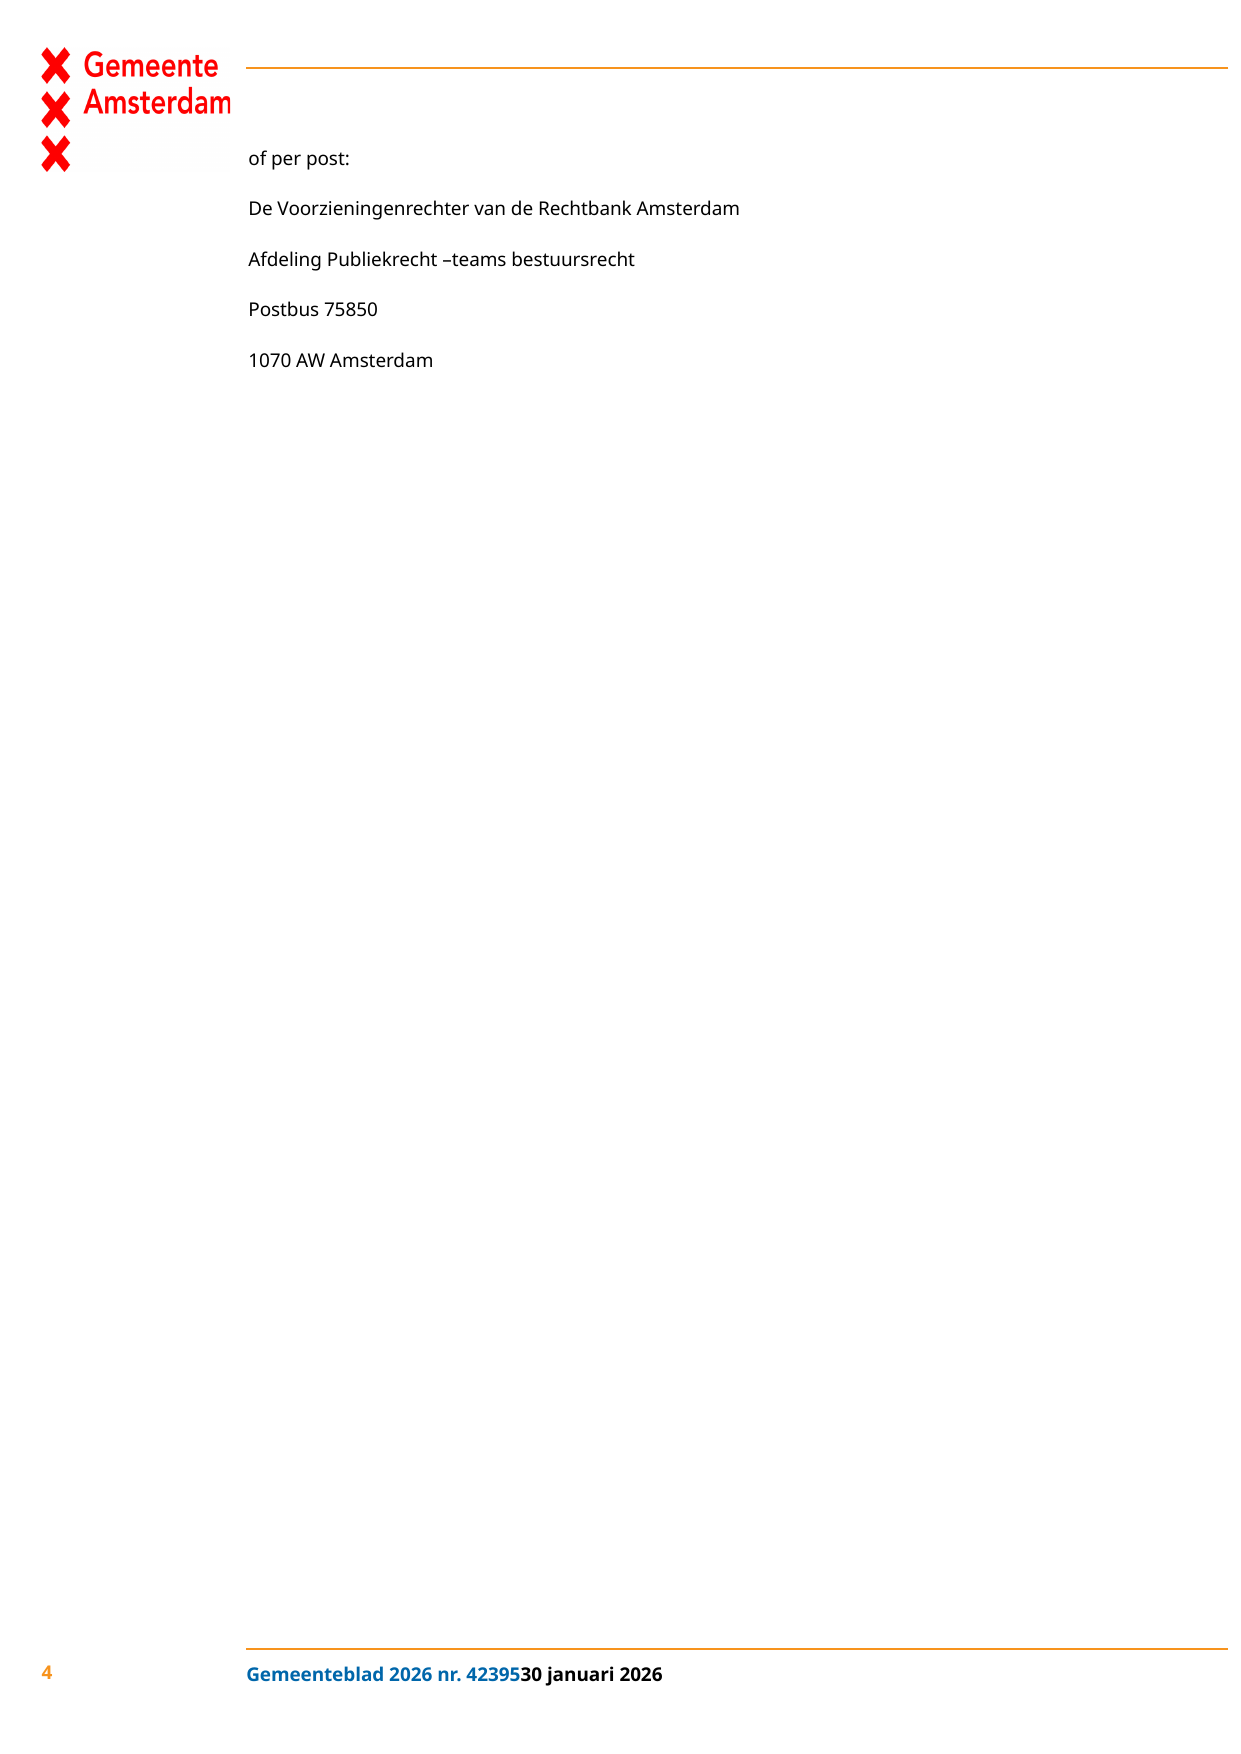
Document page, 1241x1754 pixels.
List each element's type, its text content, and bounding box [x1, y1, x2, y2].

text 1070 AW Amsterdam [248, 347, 1152, 373]
picture [41, 47, 231, 172]
text Afdeling Publiekrecht –teams bestuursrecht [248, 246, 1152, 272]
text De Voorzieningenrechter van de Rechtbank Amsterdam [248, 196, 1152, 221]
text of per post: [248, 145, 1152, 171]
text Postbus 75850 [248, 296, 1152, 322]
